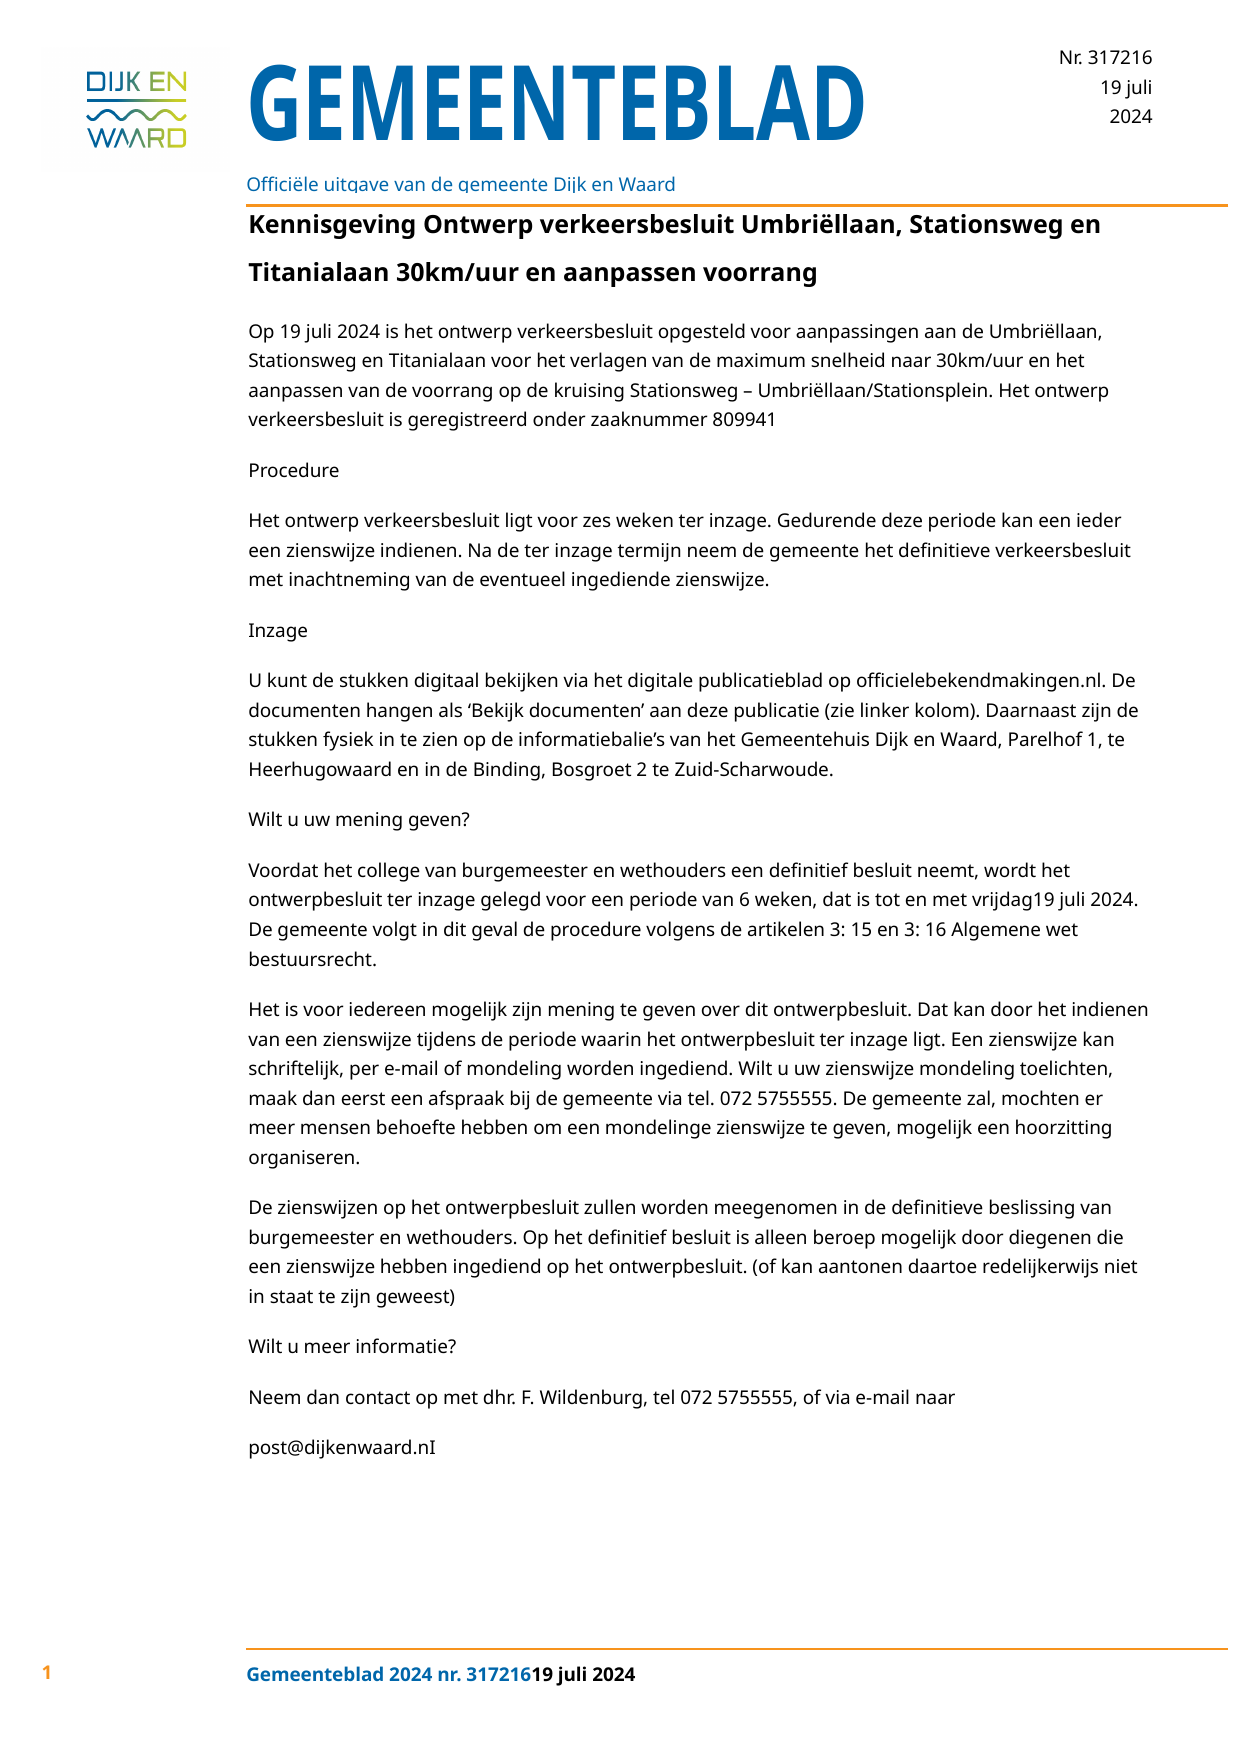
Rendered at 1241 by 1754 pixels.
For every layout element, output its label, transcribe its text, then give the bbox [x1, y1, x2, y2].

text Wilt u meer informatie? [248, 1334, 1152, 1359]
text U kunt de stukken digitaal bekijken via het digitale publicatieblad op officielebekendmakingen.nl. De documenten hangen als ‘Bekijk documenten’ aan deze publicatie (zie linker kolom). Daarnaast zijn de stukken fysiek in te zien op de informatiebalie’s van het Gemeentehuis Dijk en Waard, Parelhof 1, te Heerhugowaard en in de Binding, Bosgroet 2 te Zuid-Scharwoude. [248, 667, 1152, 782]
text Op 19 juli 2024 is het ontwerp verkeersbesluit opgesteld voor aanpassingen aan de Umbriëllaan, Stationsweg en Titanialaan voor het verlagen van de maximum snelheid naar 30km/uur en het aanpassen van de voorrang op de kruising Stationsweg – Umbriëllaan/Stationsplein. Het ontwerp verkeersbesluit is geregistreerd onder zaaknummer 809941 [248, 318, 1152, 432]
text Neem dan contact op met dhr. F. Wildenburg, tel 072 5755555, of via e-mail naar [248, 1384, 1152, 1410]
text Wilt u uw mening geven? [248, 807, 1152, 832]
text Het ontwerp verkeersbesluit ligt voor zes weken ter inzage. Gedurende deze periode kan een ieder een zienswijze indienen. Na de ter inzage termijn neem de gemeente het definitieve verkeersbesluit met inachtneming van de eventueel ingediende zienswijze. [248, 507, 1152, 592]
text Voordat het college van burgemeester en wethouders een definitief besluit neemt, wordt het ontwerpbesluit ter inzage gelegd voor een periode van 6 weken, dat is tot en met vrijdag19 juli 2024. De gemeente volgt in dit geval de procedure volgens de artikelen 3: 15 en 3: 16 Algemene wet bestuursrecht. [248, 857, 1152, 972]
text Inzage [248, 617, 1152, 643]
picture [41, 47, 231, 172]
text Procedure [248, 457, 1152, 483]
text De zienswijzen op het ontwerpbesluit zullen worden meegenomen in de definitieve beslissing van burgemeester en wethouders. Op het definitief besluit is alleen beroep mogelijk door diegenen die een zienswijze hebben ingediend op het ontwerpbesluit. (of kan aantonen daartoe redelijkerwijs niet in staat te zijn geweest) [248, 1194, 1152, 1309]
text Kennisgeving Ontwerp verkeersbesluit Umbriëllaan, Stationsweg en Titanialaan 30km/uur en aanpassen voorrang [248, 207, 1152, 288]
text post@dijkenwaard.nI [248, 1434, 1152, 1460]
text Het is voor iedereen mogelijk zijn mening te geven over dit ontwerpbesluit. Dat kan door het indienen van een zienswijze tijdens de periode waarin het ontwerpbesluit ter inzage ligt. Een zienswijze kan schriftelijk, per e-mail of mondeling worden ingediend. Wilt u uw zienswijze mondeling toelichten, maak dan eerst een afspraak bij de gemeente via tel. 072 5755555. De gemeente zal, mochten er meer mensen behoefte hebben om een mondelinge zienswijze te geven, mogelijk een hoorzitting organiseren. [248, 996, 1152, 1170]
